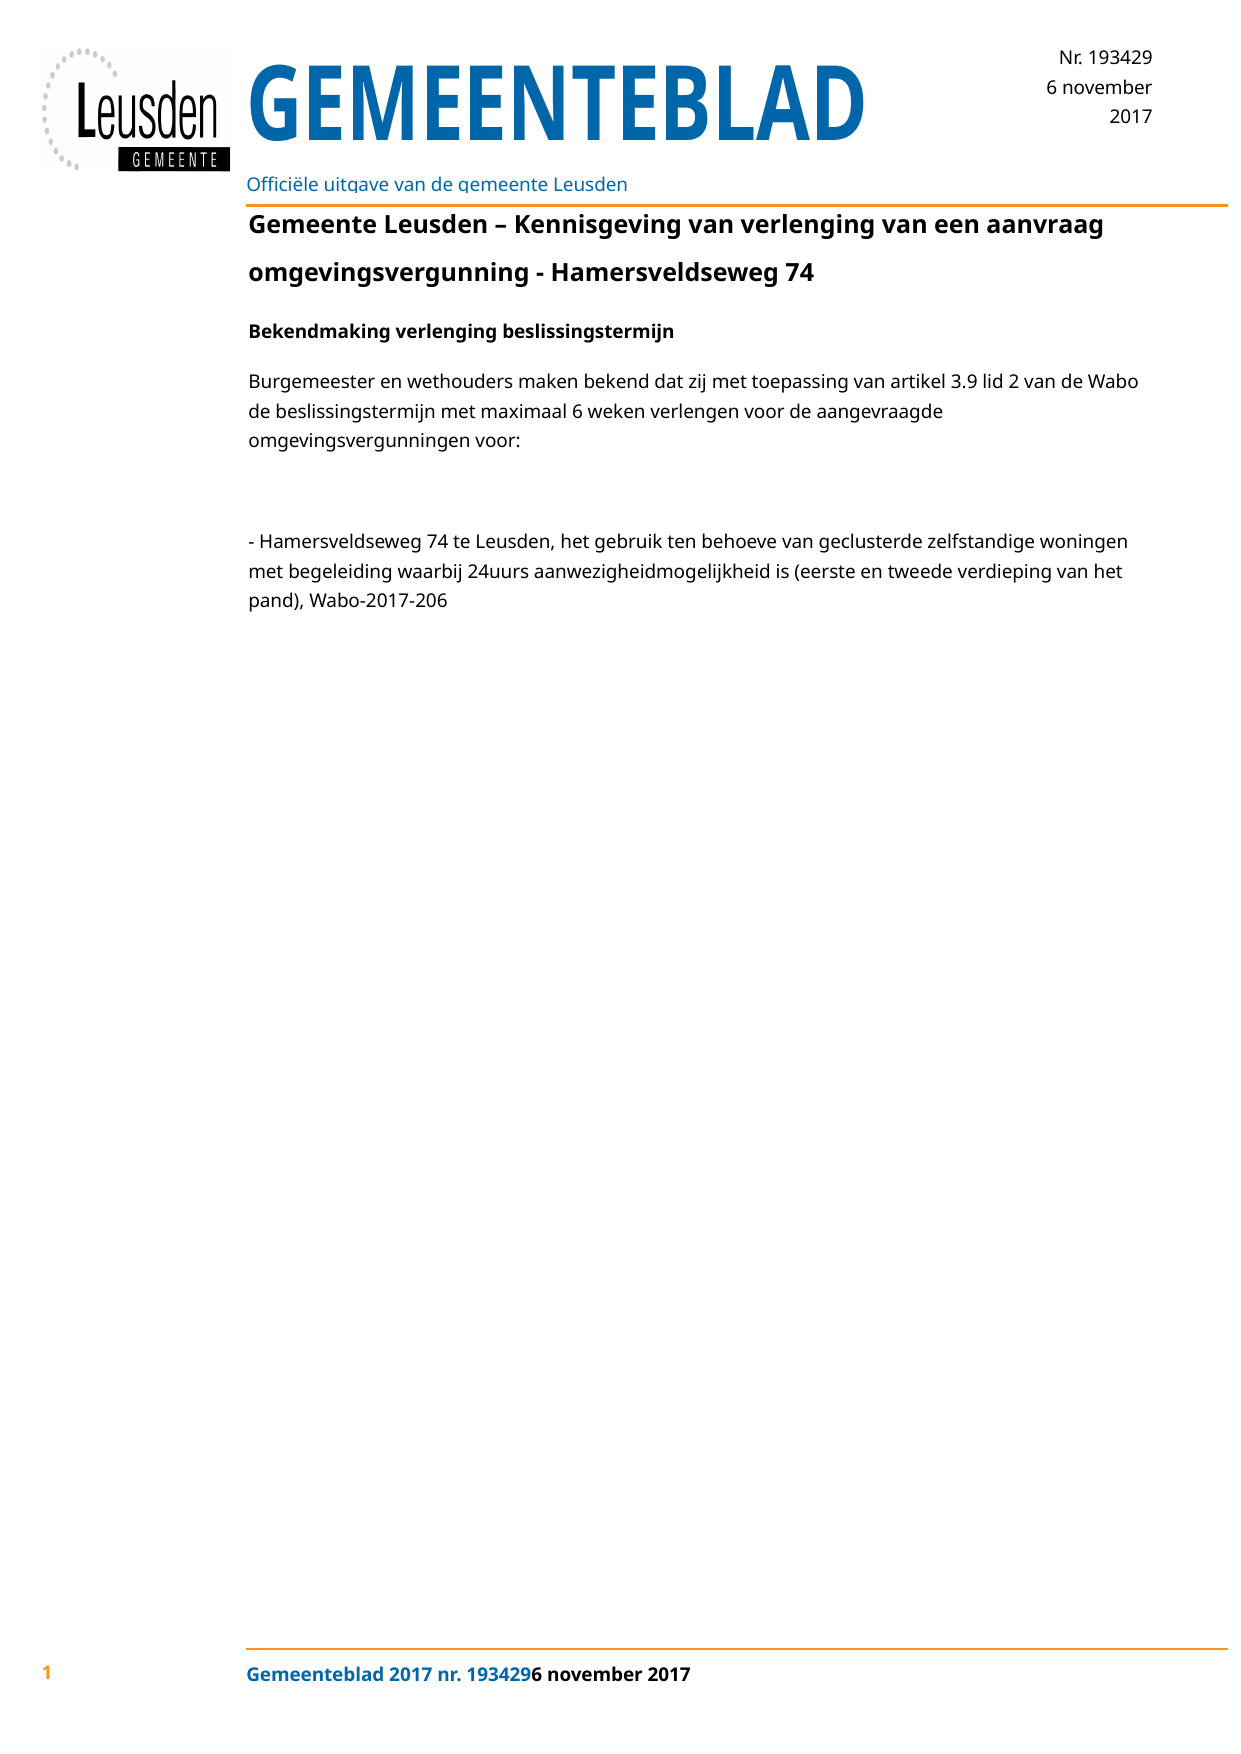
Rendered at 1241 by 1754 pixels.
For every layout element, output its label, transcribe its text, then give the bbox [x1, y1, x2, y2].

text - Hamersveldseweg 74 te Leusden, het gebruik ten behoeve van geclusterde zelfstandige woningen met begeleiding waarbij 24uurs aanwezigheidmogelijkheid is (eerste en tweede verdieping van het pand), Wabo-2017-206 [248, 528, 1152, 613]
picture [41, 47, 231, 172]
text Gemeente Leusden – Kennisgeving van verlenging van een aanvraag omgevingsvergunning - Hamersveldseweg 74 [248, 207, 1152, 288]
text Burgemeester en wethouders maken bekend dat zij met toepassing van artikel 3.9 lid 2 van de Wabo de beslissingstermijn met maximaal 6 weken verlengen voor de aangevraagde omgevingsvergunningen voor: [248, 368, 1152, 453]
text Bekendmaking verlenging beslissingstermijn [248, 318, 1152, 344]
